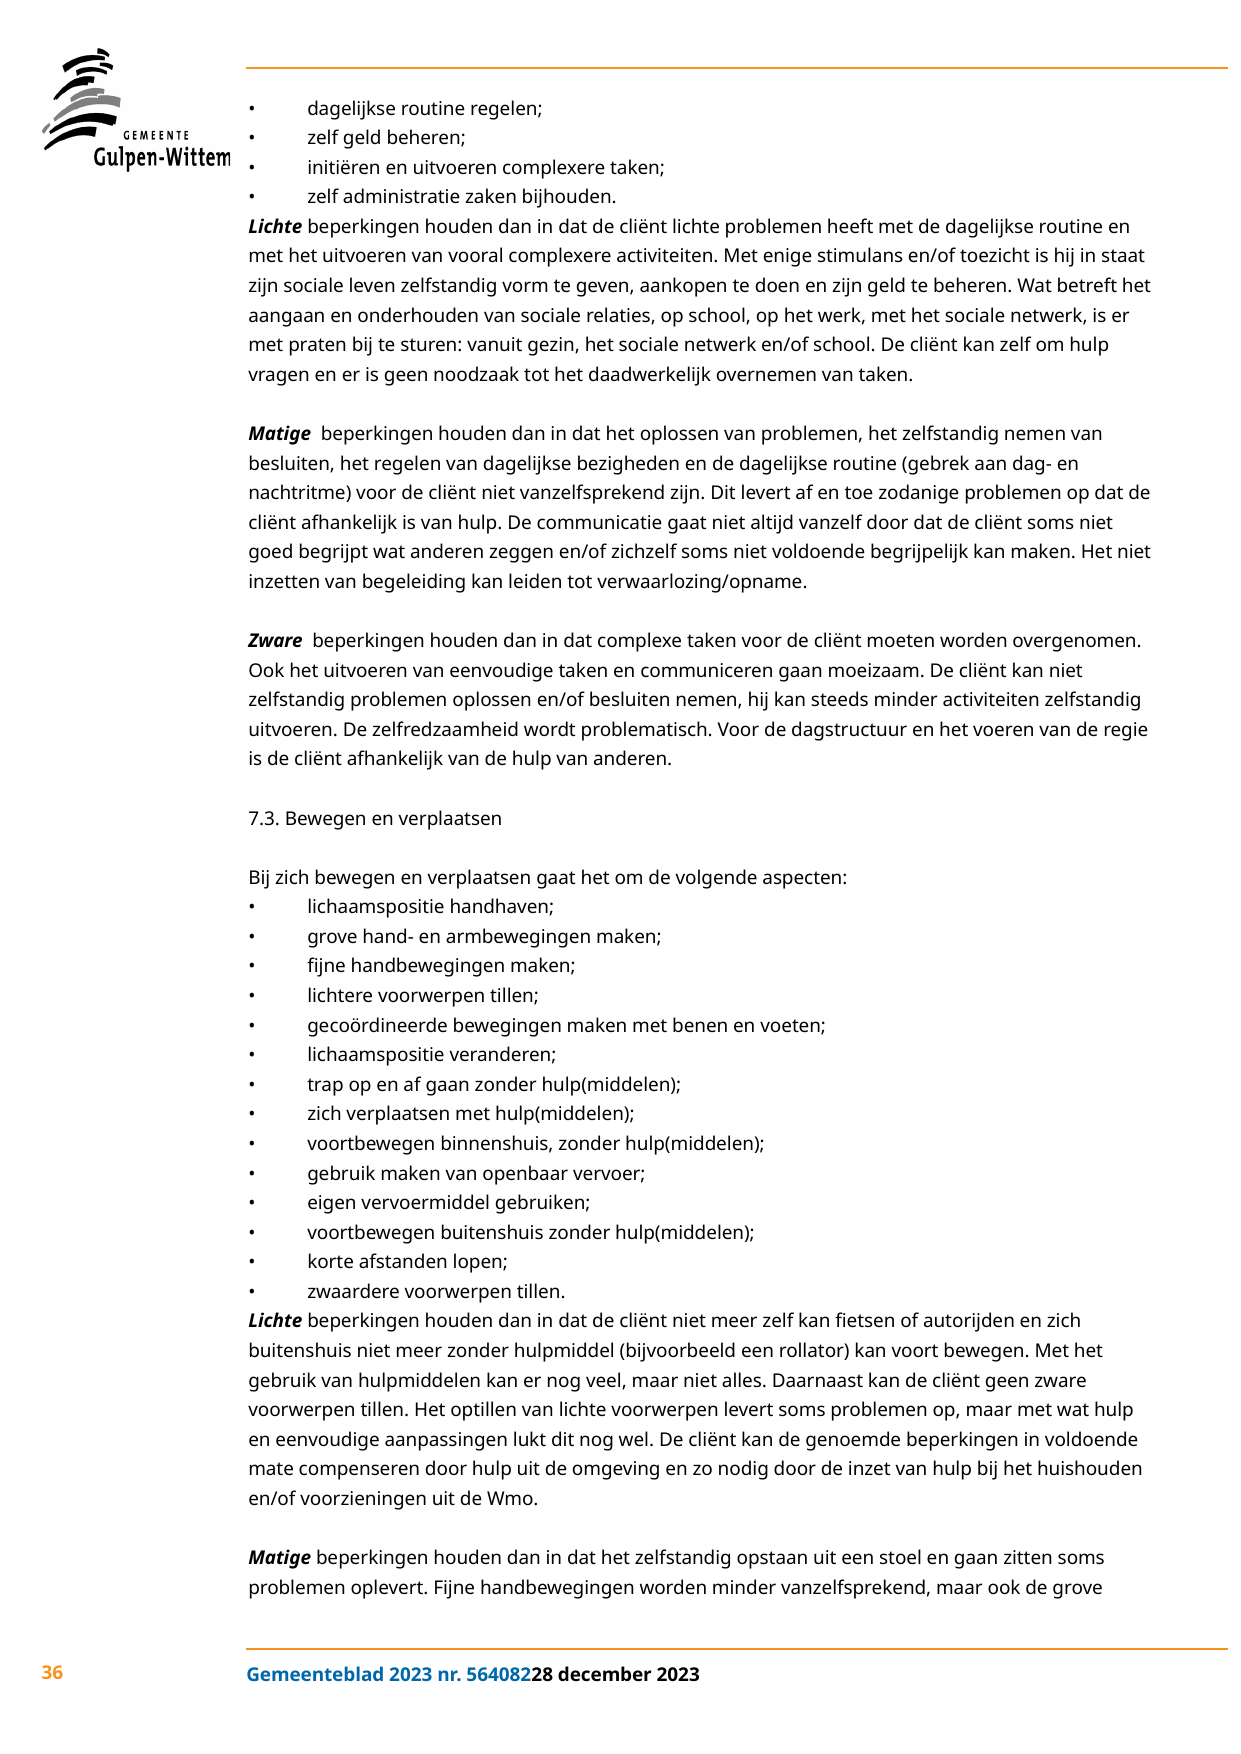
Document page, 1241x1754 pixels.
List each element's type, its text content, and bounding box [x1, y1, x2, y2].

list korte afstanden lopen; [248, 1248, 1152, 1274]
list eigen vervoermiddel gebruiken; [248, 1189, 1152, 1215]
list fijne handbewegingen maken; [248, 953, 1152, 978]
list zelf geld beheren; [248, 124, 1152, 150]
list lichtere voorwerpen tillen; [248, 982, 1152, 1008]
list zelf administratie zaken bijhouden. [248, 183, 1152, 209]
list gecoördineerde bewegingen maken met benen en voeten; [248, 1012, 1152, 1038]
text Matige beperkingen houden dan in dat het zelfstandig opstaan uit een stoel en gaan zitten soms problemen oplevert. Fijne handbewegingen worden minder vanzelfsprekend, maar ook de grove [248, 1544, 1152, 1600]
text Bij zich bewegen en verplaatsen gaat het om de volgende aspecten: [248, 864, 1152, 890]
list initiëren en uitvoeren complexere taken; [248, 154, 1152, 180]
list voortbewegen binnenshuis, zonder hulp(middelen); [248, 1130, 1152, 1156]
list lichaamspositie handhaven; [248, 893, 1152, 919]
text Matige beperkingen houden dan in dat het oplossen van problemen, het zelfstandig nemen van besluiten, het regelen van dagelijkse bezigheden en de dagelijkse routine (gebrek aan dag- en nachtritme) voor de cliënt niet vanzelfsprekend zijn. Dit levert af en toe zodanige problemen op dat de cliënt afhankelijk is van hulp. De communicatie gaat niet altijd vanzelf door dat de cliënt soms niet goed begrijpt wat anderen zeggen en/of zichzelf soms niet voldoende begrijpelijk kan maken. Het niet inzetten van begeleiding kan leiden tot verwaarlozing/opname. [248, 420, 1152, 594]
list zwaardere voorwerpen tillen. [248, 1278, 1152, 1304]
list lichaamspositie veranderen; [248, 1041, 1152, 1067]
list dagelijkse routine regelen; [248, 95, 1152, 121]
list gebruik maken van openbaar vervoer; [248, 1160, 1152, 1186]
list trap op en af gaan zonder hulp(middelen); [248, 1071, 1152, 1097]
text Zware beperkingen houden dan in dat complexe taken voor de cliënt moeten worden overgenomen. Ook het uitvoeren van eenvoudige taken en communiceren gaan moeizaam. De cliënt kan niet zelfstandig problemen oplossen en/of besluiten nemen, hij kan steeds minder activiteiten zelfstandig uitvoeren. De zelfredzaamheid wordt problematisch. Voor de dagstructuur en het voeren van de regie is de cliënt afhankelijk van de hulp van anderen. [248, 627, 1152, 771]
list zich verplaatsen met hulp(middelen); [248, 1101, 1152, 1126]
list grove hand- en armbewegingen maken; [248, 923, 1152, 949]
text 7.3. Bewegen en verplaatsen [248, 805, 1152, 831]
picture [41, 47, 231, 172]
list voortbewegen buitenshuis zonder hulp(middelen); [248, 1219, 1152, 1245]
text Lichte beperkingen houden dan in dat de cliënt lichte problemen heeft met de dagelijkse routine en met het uitvoeren van vooral complexere activiteiten. Met enige stimulans en/of toezicht is hij in staat zijn sociale leven zelfstandig vorm te geven, aankopen te doen en zijn geld te beheren. Wat betreft het aangaan en onderhouden van sociale relaties, op school, op het werk, met het sociale netwerk, is er met praten bij te sturen: vanuit gezin, het sociale netwerk en/of school. De cliënt kan zelf om hulp vragen en er is geen noodzaak tot het daadwerkelijk overnemen van taken. [248, 213, 1152, 387]
text Lichte beperkingen houden dan in dat de cliënt niet meer zelf kan fietsen of autorijden en zich buitenshuis niet meer zonder hulpmiddel (bijvoorbeeld een rollator) kan voort bewegen. Met het gebruik van hulpmiddelen kan er nog veel, maar niet alles. Daarnaast kan de cliënt geen zware voorwerpen tillen. Het optillen van lichte voorwerpen levert soms problemen op, maar met wat hulp en eenvoudige aanpassingen lukt dit nog wel. De cliënt kan de genoemde beperkingen in voldoende mate compenseren door hulp uit de omgeving en zo nodig door de inzet van hulp bij het huishouden en/of voorzieningen uit de Wmo. [248, 1308, 1152, 1511]
